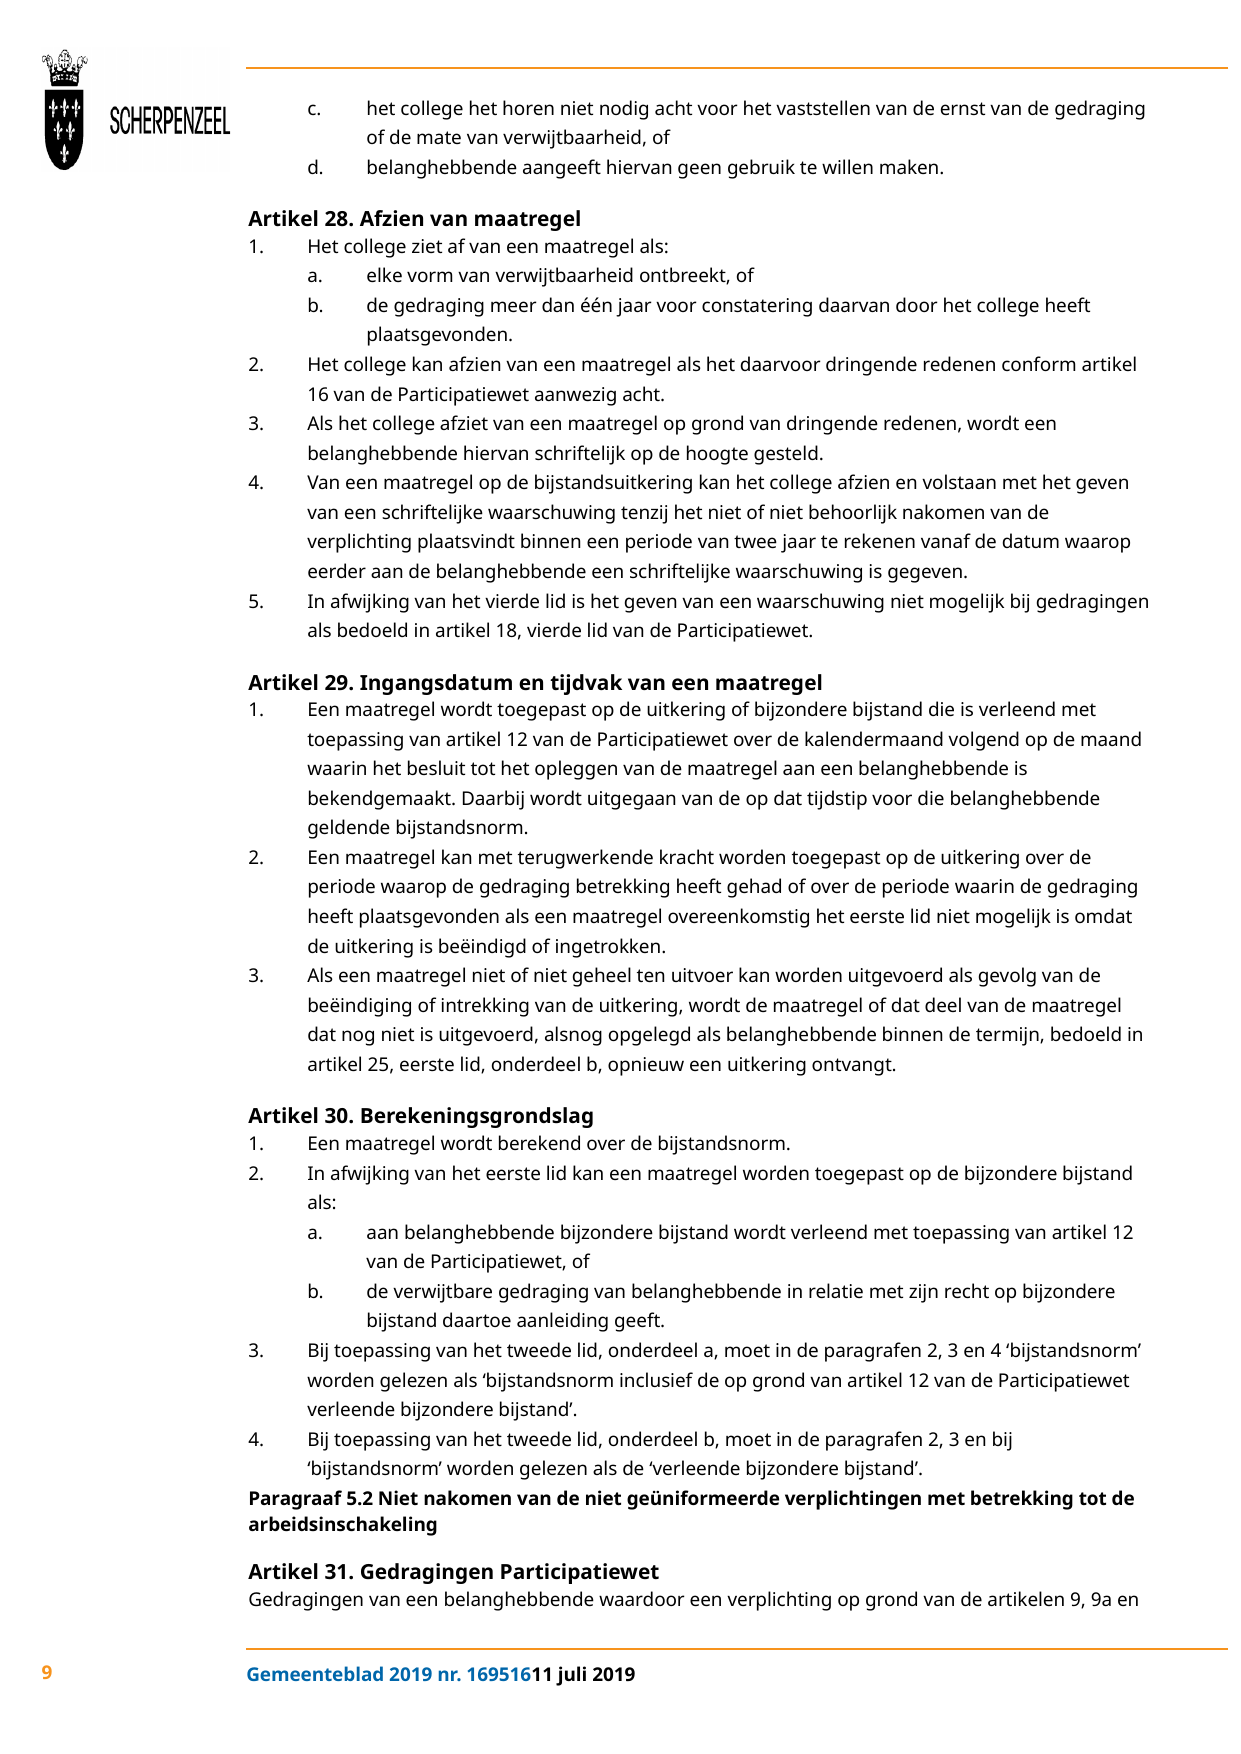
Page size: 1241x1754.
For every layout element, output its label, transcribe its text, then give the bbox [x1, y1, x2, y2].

text Artikel 30. Berekeningsgrondslag [248, 1102, 1152, 1130]
picture [41, 47, 231, 172]
list Als een maatregel niet of niet geheel ten uitvoer kan worden uitgevoerd als gevolg van de beëindiging of intrekking van de uitkering, wordt de maatregel of dat deel van de maatregel dat nog niet is uitgevoerd, alsnog opgelegd als belanghebbende binnen de termijn, bedoeld in artikel 25, eerste lid, onderdeel b, opnieuw een uitkering ontvangt. [248, 962, 1152, 1077]
text Artikel 29. Ingangsdatum en tijdvak van een maatregel [248, 668, 1152, 696]
list Bij toepassing van het tweede lid, onderdeel a, moet in de paragrafen 2, 3 en 4 ‘bijstandsnorm’ worden gelezen als ‘bijstandsnorm inclusief de op grond van artikel 12 van de Participatiewet verleende bijzondere bijstand’. [248, 1337, 1152, 1422]
list Een maatregel wordt berekend over de bijstandsnorm. [248, 1130, 1152, 1156]
list Als het college afziet van een maatregel op grond van dringende redenen, wordt een belanghebbende hiervan schriftelijk op de hoogte gesteld. [248, 410, 1152, 466]
list Een maatregel kan met terugwerkende kracht worden toegepast op de uitkering over de periode waarop de gedraging betrekking heeft gehad of over de periode waarin de gedraging heeft plaatsgevonden als een maatregel overeenkomstig het eerste lid niet mogelijk is omdat de uitkering is beëindigd of ingetrokken. [248, 844, 1152, 959]
text Artikel 31. Gedragingen Participatiewet [248, 1557, 1152, 1586]
list de gedraging meer dan één jaar voor constatering daarvan door het college heeft plaatsgevonden. [307, 292, 1152, 347]
list In afwijking van het eerste lid kan een maatregel worden toegepast op de bijzondere bijstand als: [248, 1160, 1152, 1215]
text Artikel 28. Afzien van maatregel [248, 204, 1152, 233]
list In afwijking van het vierde lid is het geven van een waarschuwing niet mogelijk bij gedragingen als bedoeld in artikel 18, vierde lid van de Participatiewet. [248, 588, 1152, 643]
list Een maatregel wordt toegepast op de uitkering of bijzondere bijstand die is verleend met toepassing van artikel 12 van de Participatiewet over de kalendermaand volgend op de maand waarin het besluit tot het opleggen van de maatregel aan een belanghebbende is bekendgemaakt. Daarbij wordt uitgegaan van de op dat tijdstip voor die belanghebbende geldende bijstandsnorm. [248, 696, 1152, 840]
list aan belanghebbende bijzondere bijstand wordt verleend met toepassing van artikel 12 van de Participatiewet, of [307, 1219, 1152, 1274]
list het college het horen niet nodig acht voor het vaststellen van de ernst van de gedraging of de mate van verwijtbaarheid, of [307, 95, 1152, 150]
list elke vorm van verwijtbaarheid ontbreekt, of [307, 262, 1152, 288]
list de verwijtbare gedraging van belanghebbende in relatie met zijn recht op bijzondere bijstand daartoe aanleiding geeft. [307, 1278, 1152, 1333]
text Paragraaf 5.2 Niet nakomen van de niet geüniformeerde verplichtingen met betrekking tot de arbeidsinschakeling [248, 1485, 1152, 1537]
list Bij toepassing van het tweede lid, onderdeel b, moet in de paragrafen 2, 3 en bij ‘bijstandsnorm’ worden gelezen als de ‘verleende bijzondere bijstand’. [248, 1426, 1152, 1481]
list belanghebbende aangeeft hiervan geen gebruik te willen maken. [307, 154, 1152, 180]
list Het college kan afzien van een maatregel als het daarvoor dringende redenen conform artikel 16 van de Participatiewet aanwezig acht. [248, 351, 1152, 406]
text Gedragingen van een belanghebbende waardoor een verplichting op grond van de artikelen 9, 9a en [248, 1586, 1152, 1612]
list Het college ziet af van een maatregel als: [248, 233, 1152, 258]
list Van een maatregel op de bijstandsuitkering kan het college afzien en volstaan met het geven van een schriftelijke waarschuwing tenzij het niet of niet behoorlijk nakomen van de verplichting plaatsvindt binnen een periode van twee jaar te rekenen vanaf de datum waarop eerder aan de belanghebbende een schriftelijke waarschuwing is gegeven. [248, 469, 1152, 584]
